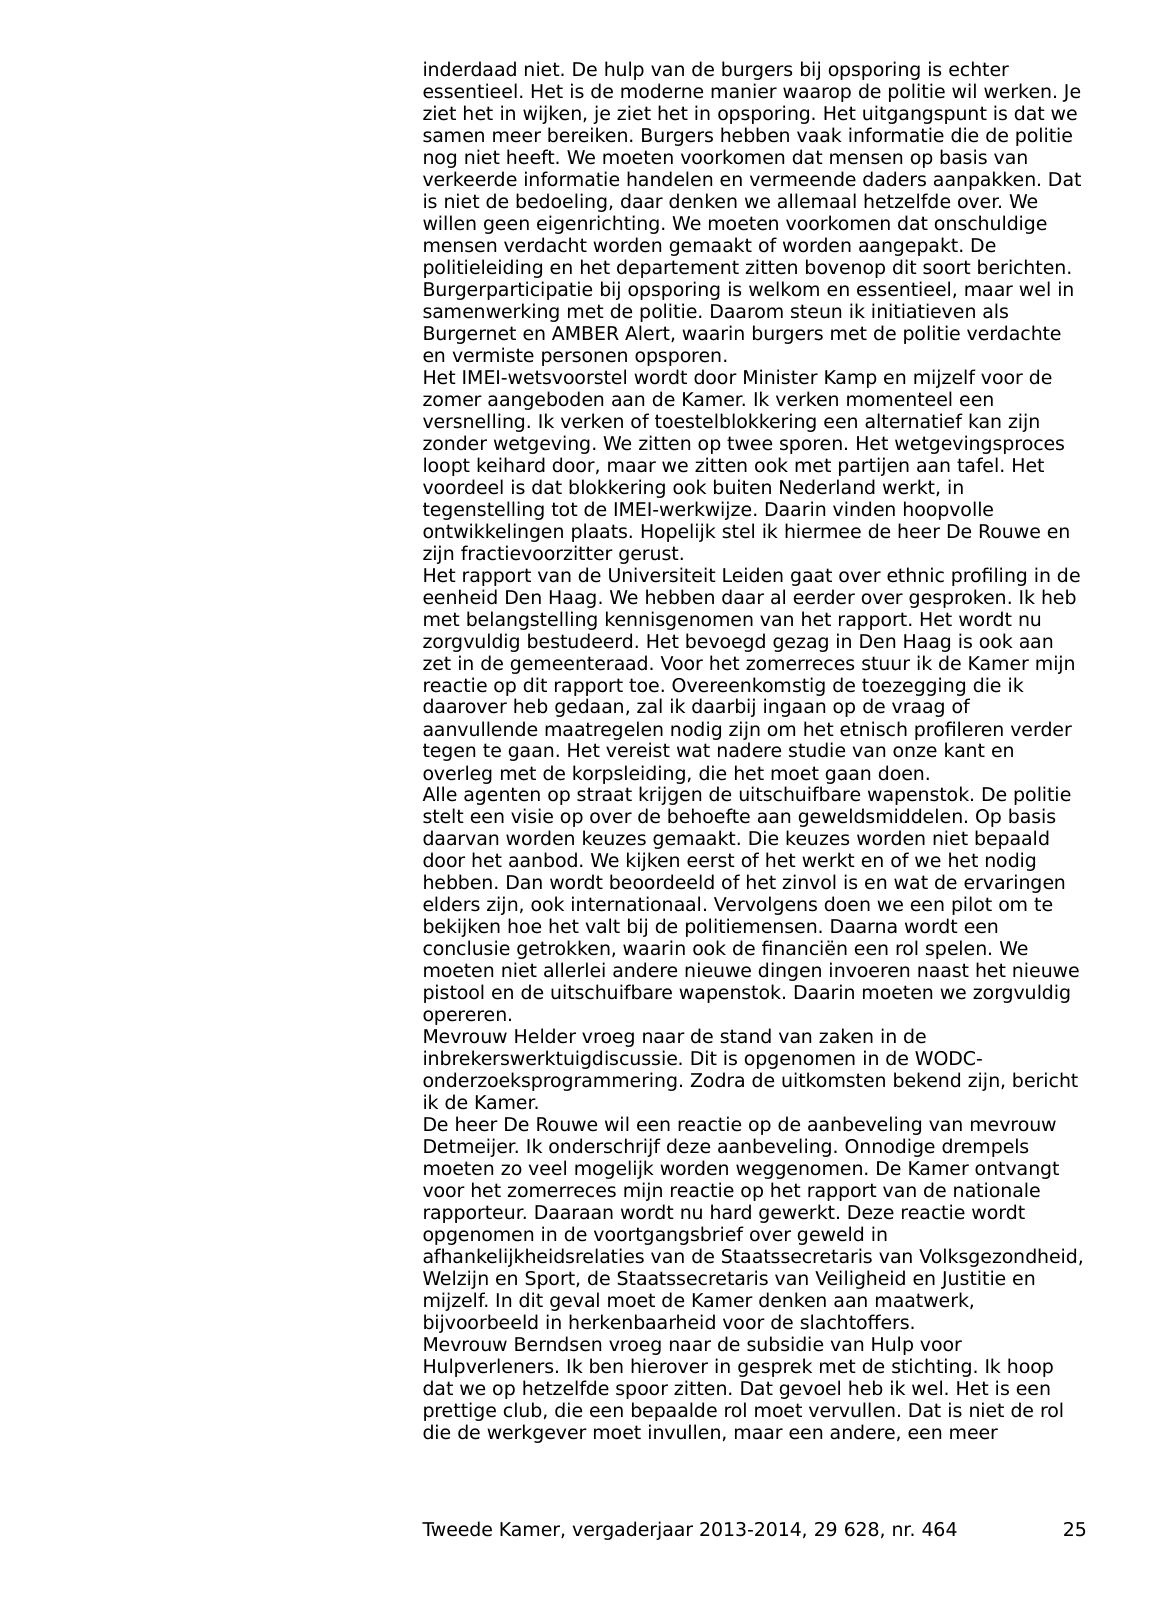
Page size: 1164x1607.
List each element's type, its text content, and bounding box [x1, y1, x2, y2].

text Alle agenten op straat krijgen de uitschuifbare wapenstok. De politie stelt een visie op over de behoefte aan geweldsmiddelen. Op basis daarvan worden keuzes gemaakt. Die keuzes worden niet bepaald door het aanbod. We kijken eerst of het werkt en of we het nodig hebben. Dan wordt beoordeeld of het zinvol is en wat de ervaringen elders zijn, ook internationaal. Vervolgens doen we een pilot om te bekijken hoe het valt bij de politiemensen. Daarna wordt een conclusie getrokken, waarin ook de financiën een rol spelen. We moeten niet allerlei andere nieuwe dingen invoeren naast het nieuwe pistool en de uitschuifbare wapenstok. Daarin moeten we zorgvuldig opereren. [422, 784, 1087, 1026]
text De heer De Rouwe wil een reactie op de aanbeveling van mevrouw Detmeijer. Ik onderschrijf deze aanbeveling. Onnodige drempels moeten zo veel mogelijk worden weggenomen. De Kamer ontvangt voor het zomerreces mijn reactie op het rapport van de nationale rapporteur. Daaraan wordt nu hard gewerkt. Deze reactie wordt opgenomen in de voortgangsbrief over geweld in afhankelijkheidsrelaties van de Staatssecretaris van Volksgezondheid, Welzijn en Sport, de Staatssecretaris van Veiligheid en Justitie en mijzelf. In dit geval moet de Kamer denken aan maatwerk, bijvoorbeeld in herkenbaarheid voor de slachtoffers. [422, 1114, 1087, 1334]
text Mevrouw Helder vroeg naar de stand van zaken in de inbrekerswerktuigdiscussie. Dit is opgenomen in de WODC-onderzoeksprogrammering. Zodra de uitkomsten bekend zijn, bericht ik de Kamer. [422, 1026, 1087, 1114]
text Het rapport van de Universiteit Leiden gaat over ethnic profiling in de eenheid Den Haag. We hebben daar al eerder over gesproken. Ik heb met belangstelling kennisgenomen van het rapport. Het wordt nu zorgvuldig bestudeerd. Het bevoegd gezag in Den Haag is ook aan zet in de gemeenteraad. Voor het zomerreces stuur ik de Kamer mijn reactie op dit rapport toe. Overeenkomstig de toezegging die ik daarover heb gedaan, zal ik daarbij ingaan op de vraag of aanvullende maatregelen nodig zijn om het etnisch profileren verder tegen te gaan. Het vereist wat nadere studie van onze kant en overleg met de korpsleiding, die het moet gaan doen. [422, 564, 1087, 784]
text Mevrouw Berndsen vroeg naar de subsidie van Hulp voor Hulpverleners. Ik ben hierover in gesprek met de stichting. Ik hoop dat we op hetzelfde spoor zitten. Dat gevoel heb ik wel. Het is een prettige club, die een bepaalde rol moet vervullen. Dat is niet de rol die de werkgever moet invullen, maar een andere, een meer [422, 1334, 1087, 1444]
text inderdaad niet. De hulp van de burgers bij opsporing is echter essentieel. Het is de moderne manier waarop de politie wil werken. Je ziet het in wijken, je ziet het in opsporing. Het uitgangspunt is dat we samen meer bereiken. Burgers hebben vaak informatie die de politie nog niet heeft. We moeten voorkomen dat mensen op basis van verkeerde informatie handelen en vermeende daders aanpakken. Dat is niet de bedoeling, daar denken we allemaal hetzelfde over. We willen geen eigenrichting. We moeten voorkomen dat onschuldige mensen verdacht worden gemaakt of worden aangepakt. De politieleiding en het departement zitten bovenop dit soort berichten. Burgerparticipatie bij opsporing is welkom en essentieel, maar wel in samenwerking met de politie. Daarom steun ik initiatieven als Burgernet en AMBER Alert, waarin burgers met de politie verdachte en vermiste personen opsporen. [422, 59, 1087, 367]
text Het IMEI-wetsvoorstel wordt door Minister Kamp en mijzelf voor de zomer aangeboden aan de Kamer. Ik verken momenteel een versnelling. Ik verken of toestelblokkering een alternatief kan zijn zonder wetgeving. We zitten op twee sporen. Het wetgevingsproces loopt keihard door, maar we zitten ook met partijen aan tafel. Het voordeel is dat blokkering ook buiten Nederland werkt, in tegenstelling tot de IMEI-werkwijze. Daarin vinden hoopvolle ontwikkelingen plaats. Hopelijk stel ik hiermee de heer De Rouwe en zijn fractievoorzitter gerust. [422, 367, 1087, 564]
